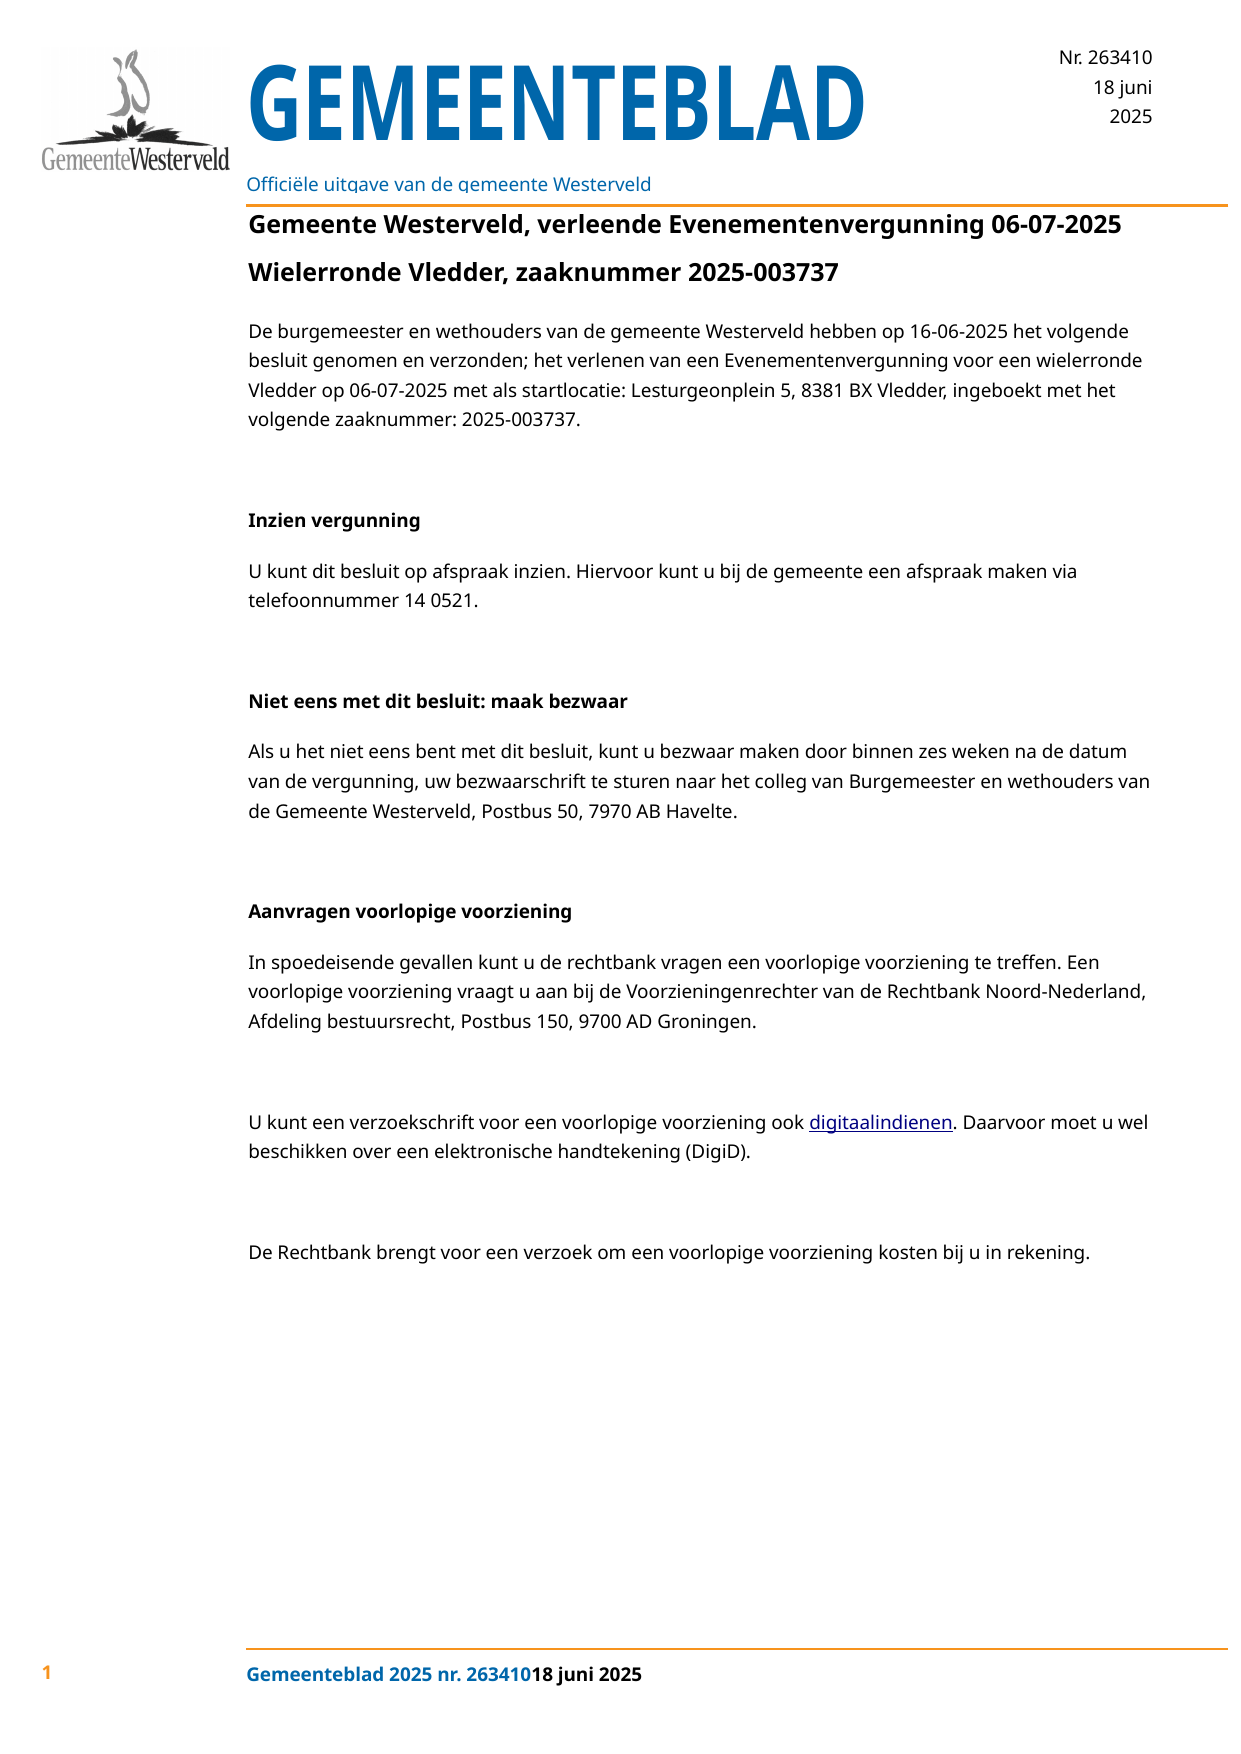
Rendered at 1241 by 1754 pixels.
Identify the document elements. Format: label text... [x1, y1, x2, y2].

text Inzien vergunning [248, 507, 1152, 533]
text U kunt dit besluit op afspraak inzien. Hiervoor kunt u bij de gemeente een afspraak maken via telefoonnummer 14 0521. [248, 558, 1152, 613]
picture [41, 47, 231, 172]
text In spoedeisende gevallen kunt u de rechtbank vragen een voorlopige voorziening te treffen. Een voorlopige voorziening vraagt u aan bij de Voorzieningenrechter van de Rechtbank Noord-Nederland, Afdeling bestuursrecht, Postbus 150, 9700 AD Groningen. [248, 949, 1152, 1034]
text Gemeente Westerveld, verleende Evenementenvergunning 06-07-2025 Wielerronde Vledder, zaaknummer 2025-003737 [248, 207, 1152, 288]
text De Rechtbank brengt voor een verzoek om een voorlopige voorziening kosten bij u in rekening. [248, 1239, 1152, 1265]
text De burgemeester en wethouders van de gemeente Westerveld hebben op 16-06-2025 het volgende besluit genomen en verzonden; het verlenen van een Evenementenvergunning voor een wielerronde Vledder op 06-07-2025 met als startlocatie: Lesturgeonplein 5, 8381 BX Vledder, ingeboekt met het volgende zaaknummer: 2025-003737. [248, 318, 1152, 432]
text Als u het niet eens bent met dit besluit, kunt u bezwaar maken door binnen zes weken na de datum van de vergunning, uw bezwaarschrift te sturen naar het colleg van Burgemeester en wethouders van de Gemeente Westerveld, Postbus 50, 7970 AB Havelte. [248, 739, 1152, 824]
text Aanvragen voorlopige voorziening [248, 899, 1152, 924]
text Niet eens met dit besluit: maak bezwaar [248, 688, 1152, 714]
text U kunt een verzoekschrift voor een voorlopige voorziening ook digitaalindienen. Daarvoor moet u wel beschikken over een elektronische handtekening (DigiD). [248, 1109, 1152, 1164]
